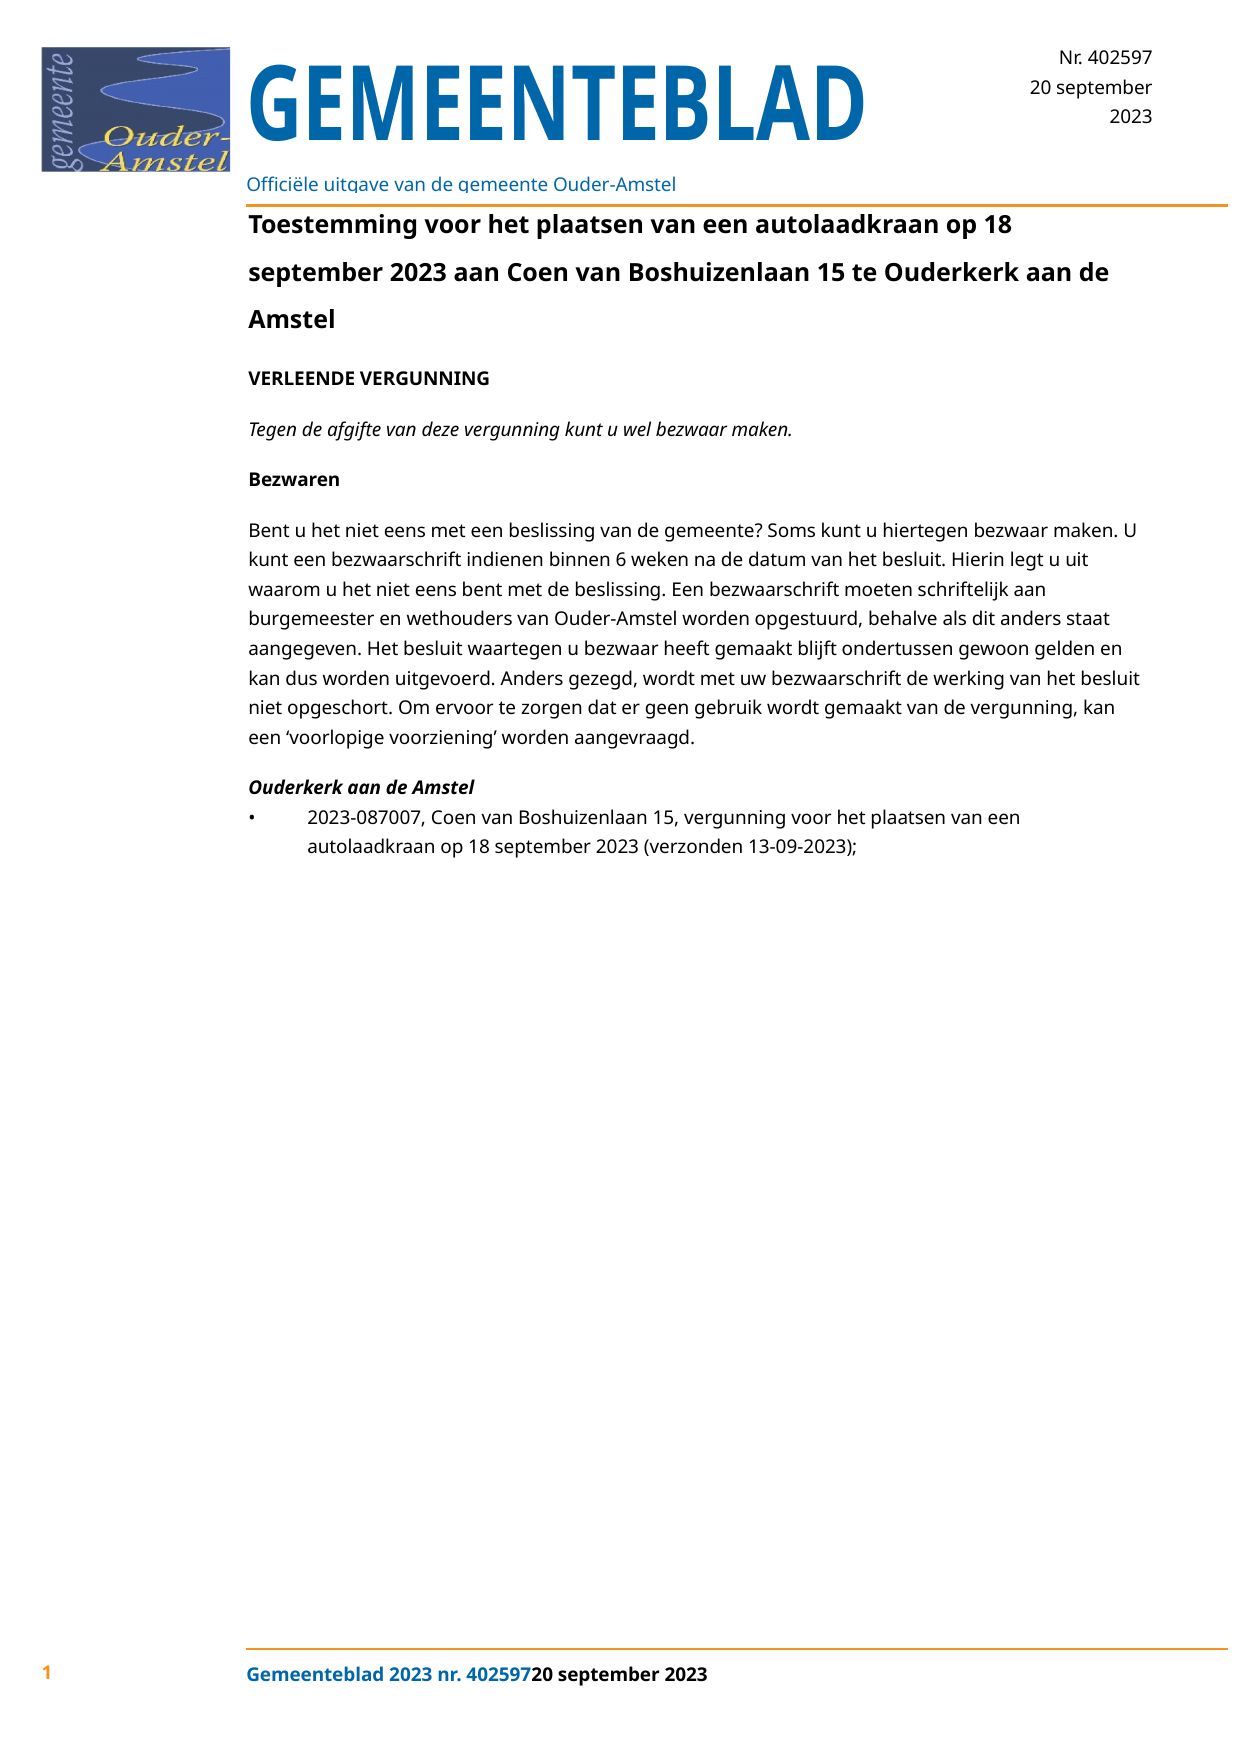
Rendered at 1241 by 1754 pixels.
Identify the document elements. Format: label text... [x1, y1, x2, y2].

text Bezwaren [248, 466, 1152, 492]
text Tegen de afgifte van deze vergunning kunt u wel bezwaar maken. [248, 416, 1152, 442]
list 2023-087007, Coen van Boshuizenlaan 15, vergunning voor het plaatsen van een autolaadkraan op 18 september 2023 (verzonden 13-09-2023); [248, 804, 1152, 859]
text Ouderkerk aan de Amstel [248, 774, 1152, 800]
text Bent u het niet eens met een beslissing van de gemeente? Soms kunt u hiertegen bezwaar maken. U kunt een bezwaarschrift indienen binnen 6 weken na de datum van het besluit. Hierin legt u uit waarom u het niet eens bent met de beslissing. Een bezwaarschrift moeten schriftelijk aan burgemeester en wethouders van Ouder-Amstel worden opgestuurd, behalve als dit anders staat aangegeven. Het besluit waartegen u bezwaar heeft gemaakt blijft ondertussen gewoon gelden en kan dus worden uitgevoerd. Anders gezegd, wordt met uw bezwaarschrift de werking van het besluit niet opgeschort. Om ervoor te zorgen dat er geen gebruik wordt gemaakt van de vergunning, kan een ‘voorlopige voorziening’ worden aangevraagd. [248, 517, 1152, 749]
text Toestemming voor het plaatsen van een autolaadkraan op 18 september 2023 aan Coen van Boshuizenlaan 15 te Ouderkerk aan de Amstel [248, 207, 1152, 336]
picture [41, 47, 231, 172]
text VERLEENDE VERGUNNING [248, 366, 1152, 391]
